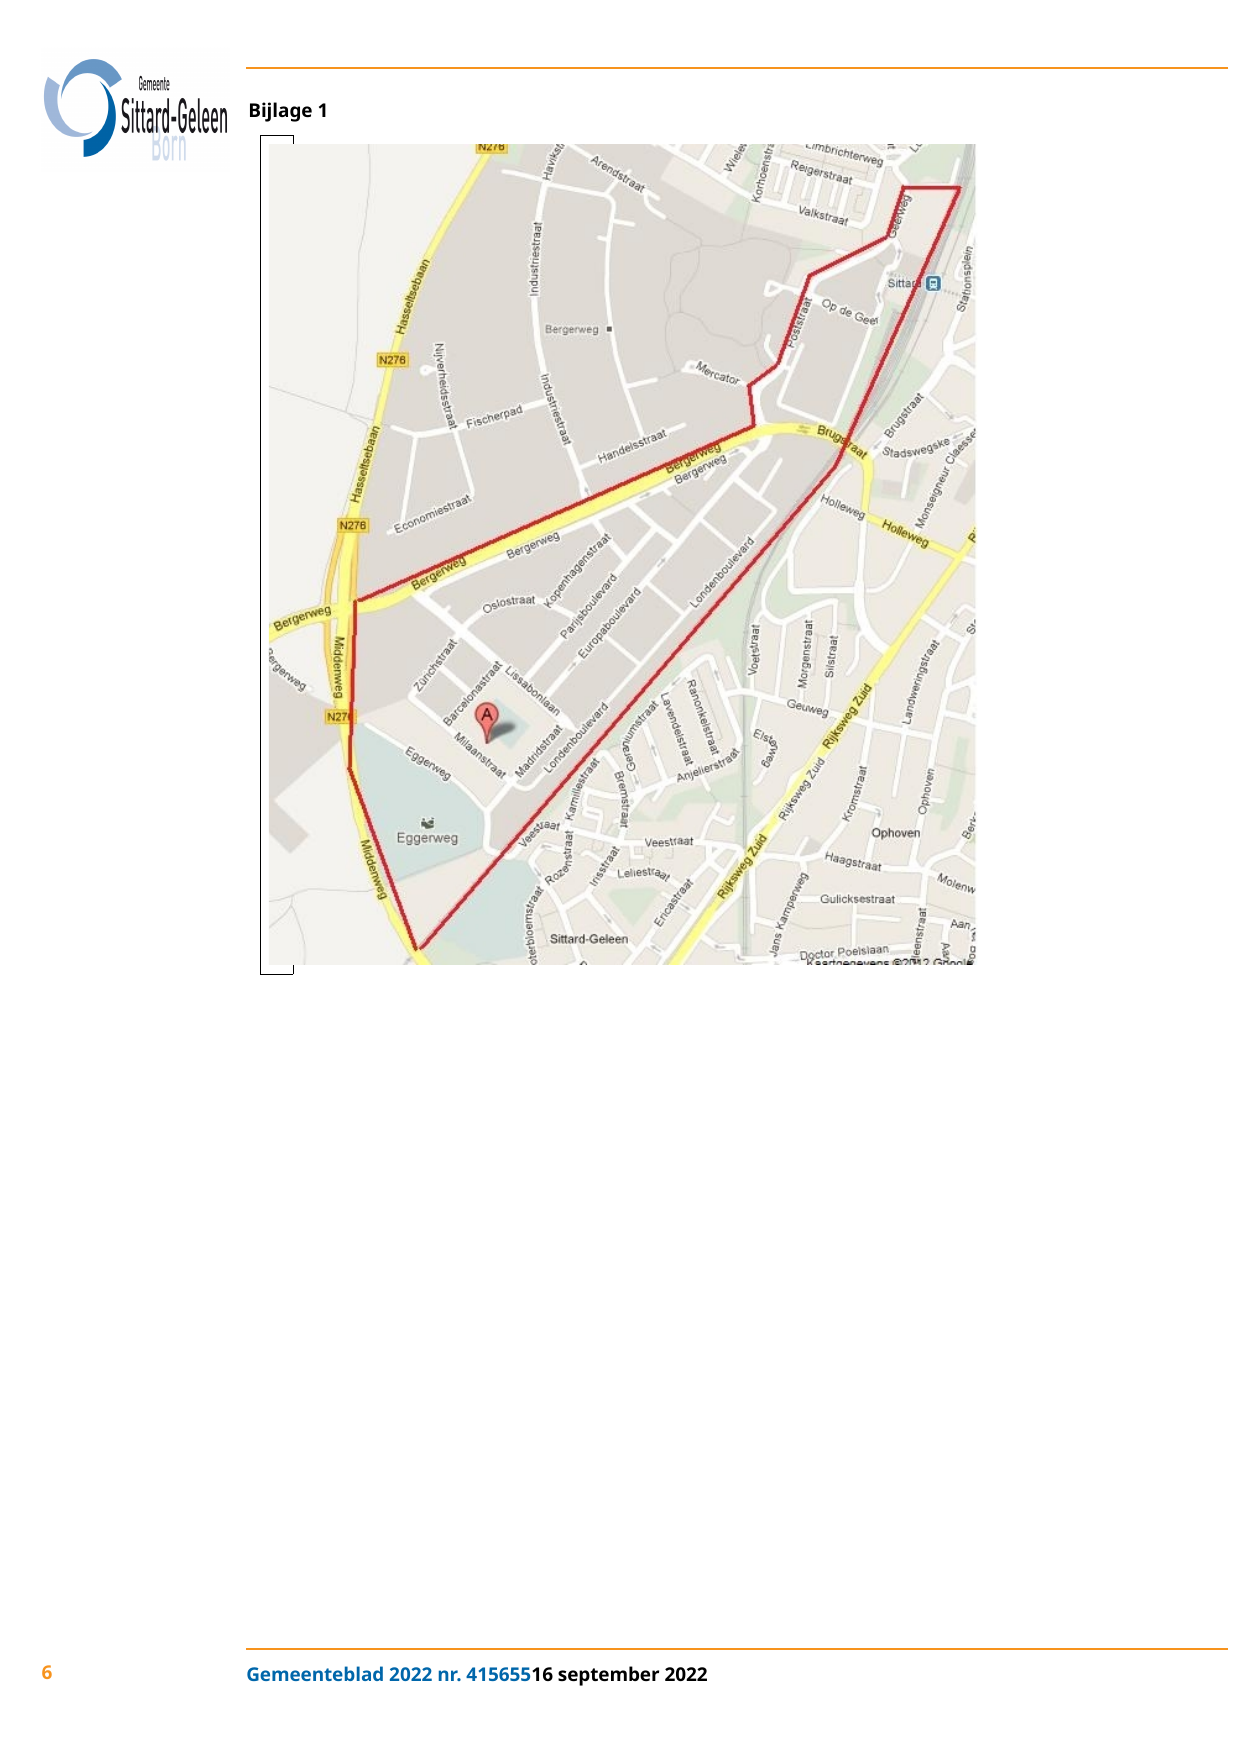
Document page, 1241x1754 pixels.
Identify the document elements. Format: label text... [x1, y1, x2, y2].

picture [268, 144, 978, 965]
text Bijlage 1 [248, 95, 1152, 123]
picture [41, 47, 231, 172]
